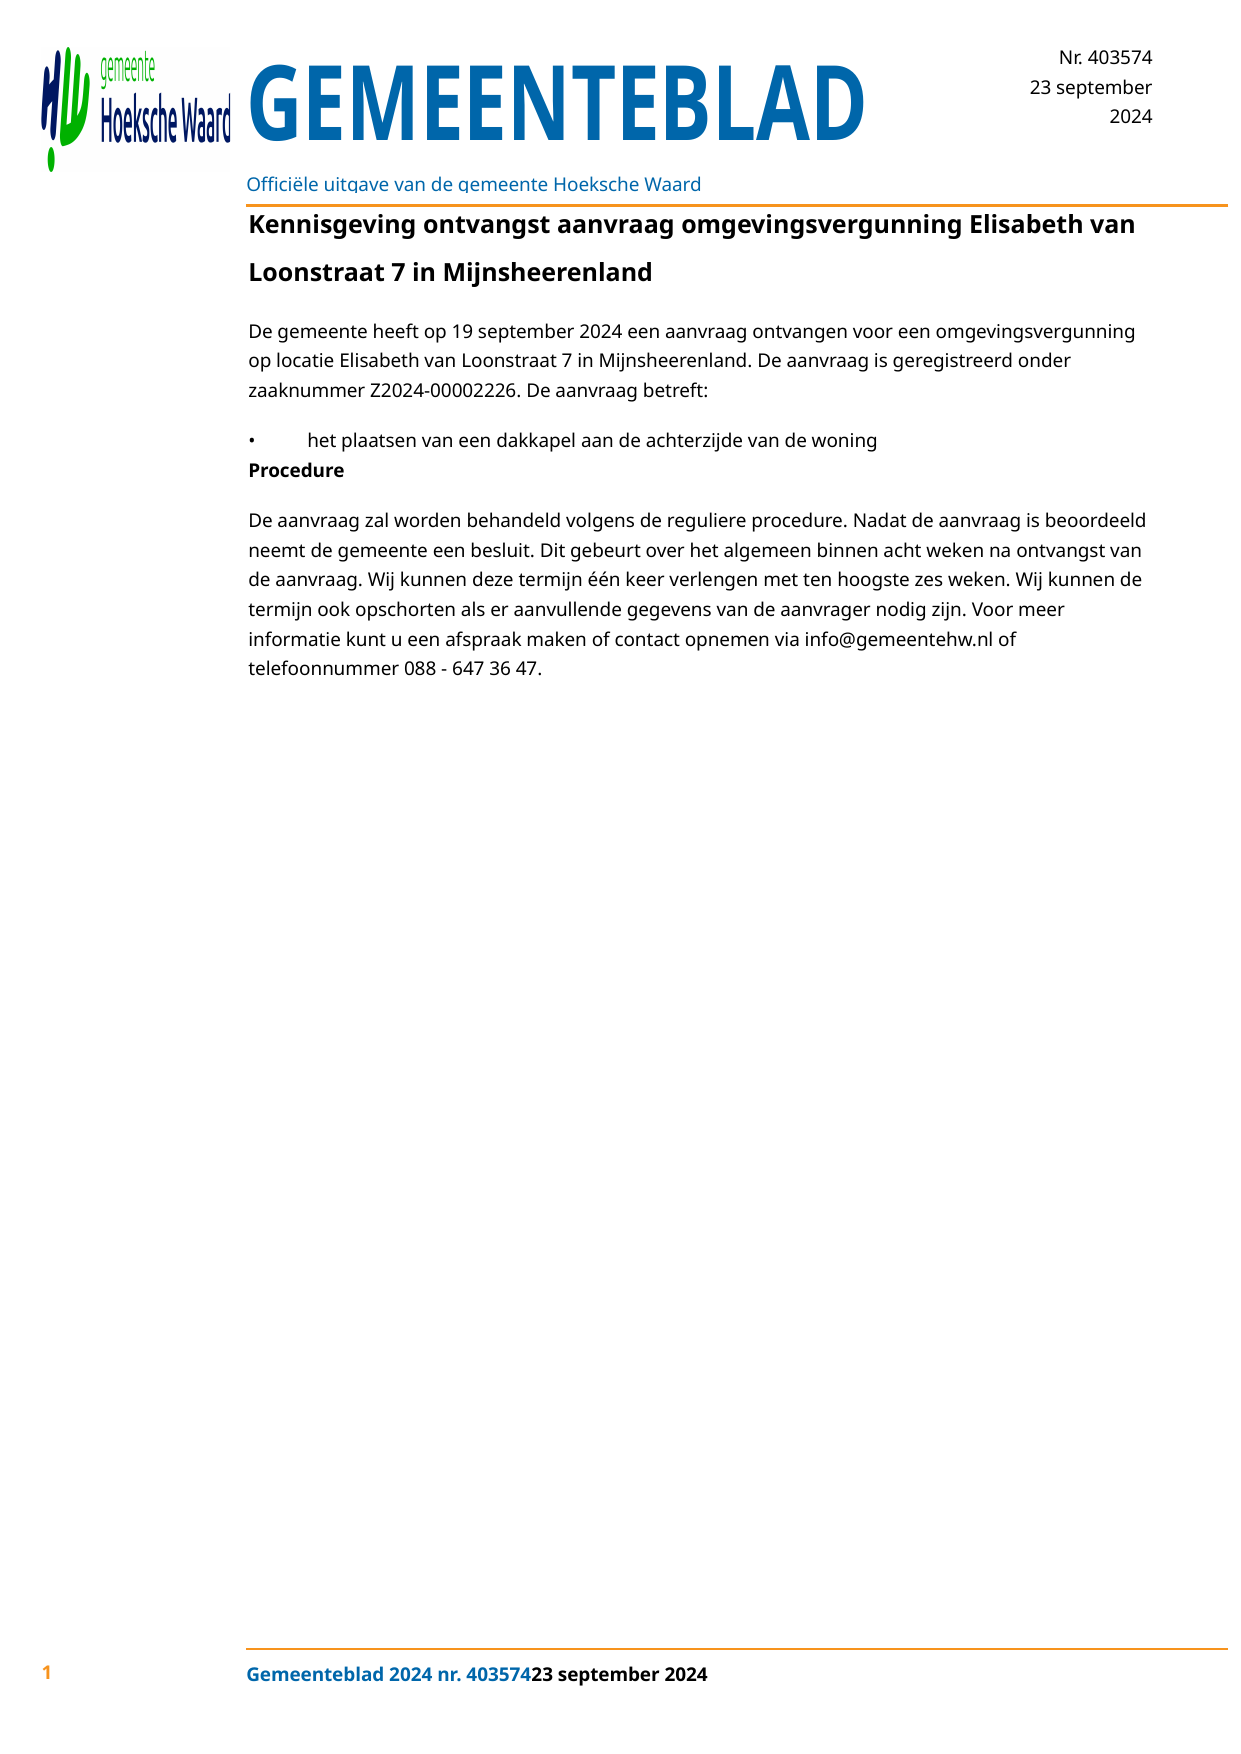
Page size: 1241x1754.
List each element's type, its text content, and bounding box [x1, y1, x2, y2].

picture [41, 47, 231, 172]
text De gemeente heeft op 19 september 2024 een aanvraag ontvangen voor een omgevingsvergunning op locatie Elisabeth van Loonstraat 7 in Mijnsheerenland. De aanvraag is geregistreerd onder zaaknummer Z2024-00002226. De aanvraag betreft: [248, 318, 1152, 403]
text Kennisgeving ontvangst aanvraag omgevingsvergunning Elisabeth van Loonstraat 7 in Mijnsheerenland [248, 207, 1152, 288]
list het plaatsen van een dakkapel aan de achterzijde van de woning [248, 427, 1152, 453]
text Procedure [248, 457, 1152, 483]
text De aanvraag zal worden behandeld volgens de reguliere procedure. Nadat de aanvraag is beoordeeld neemt de gemeente een besluit. Dit gebeurt over het algemeen binnen acht weken na ontvangst van de aanvraag. Wij kunnen deze termijn één keer verlengen met ten hoogste zes weken. Wij kunnen de termijn ook opschorten als er aanvullende gegevens van de aanvrager nodig zijn. Voor meer informatie kunt u een afspraak maken of contact opnemen via info@gemeentehw.nl of telefoonnummer 088 - 647 36 47. [248, 507, 1152, 681]
